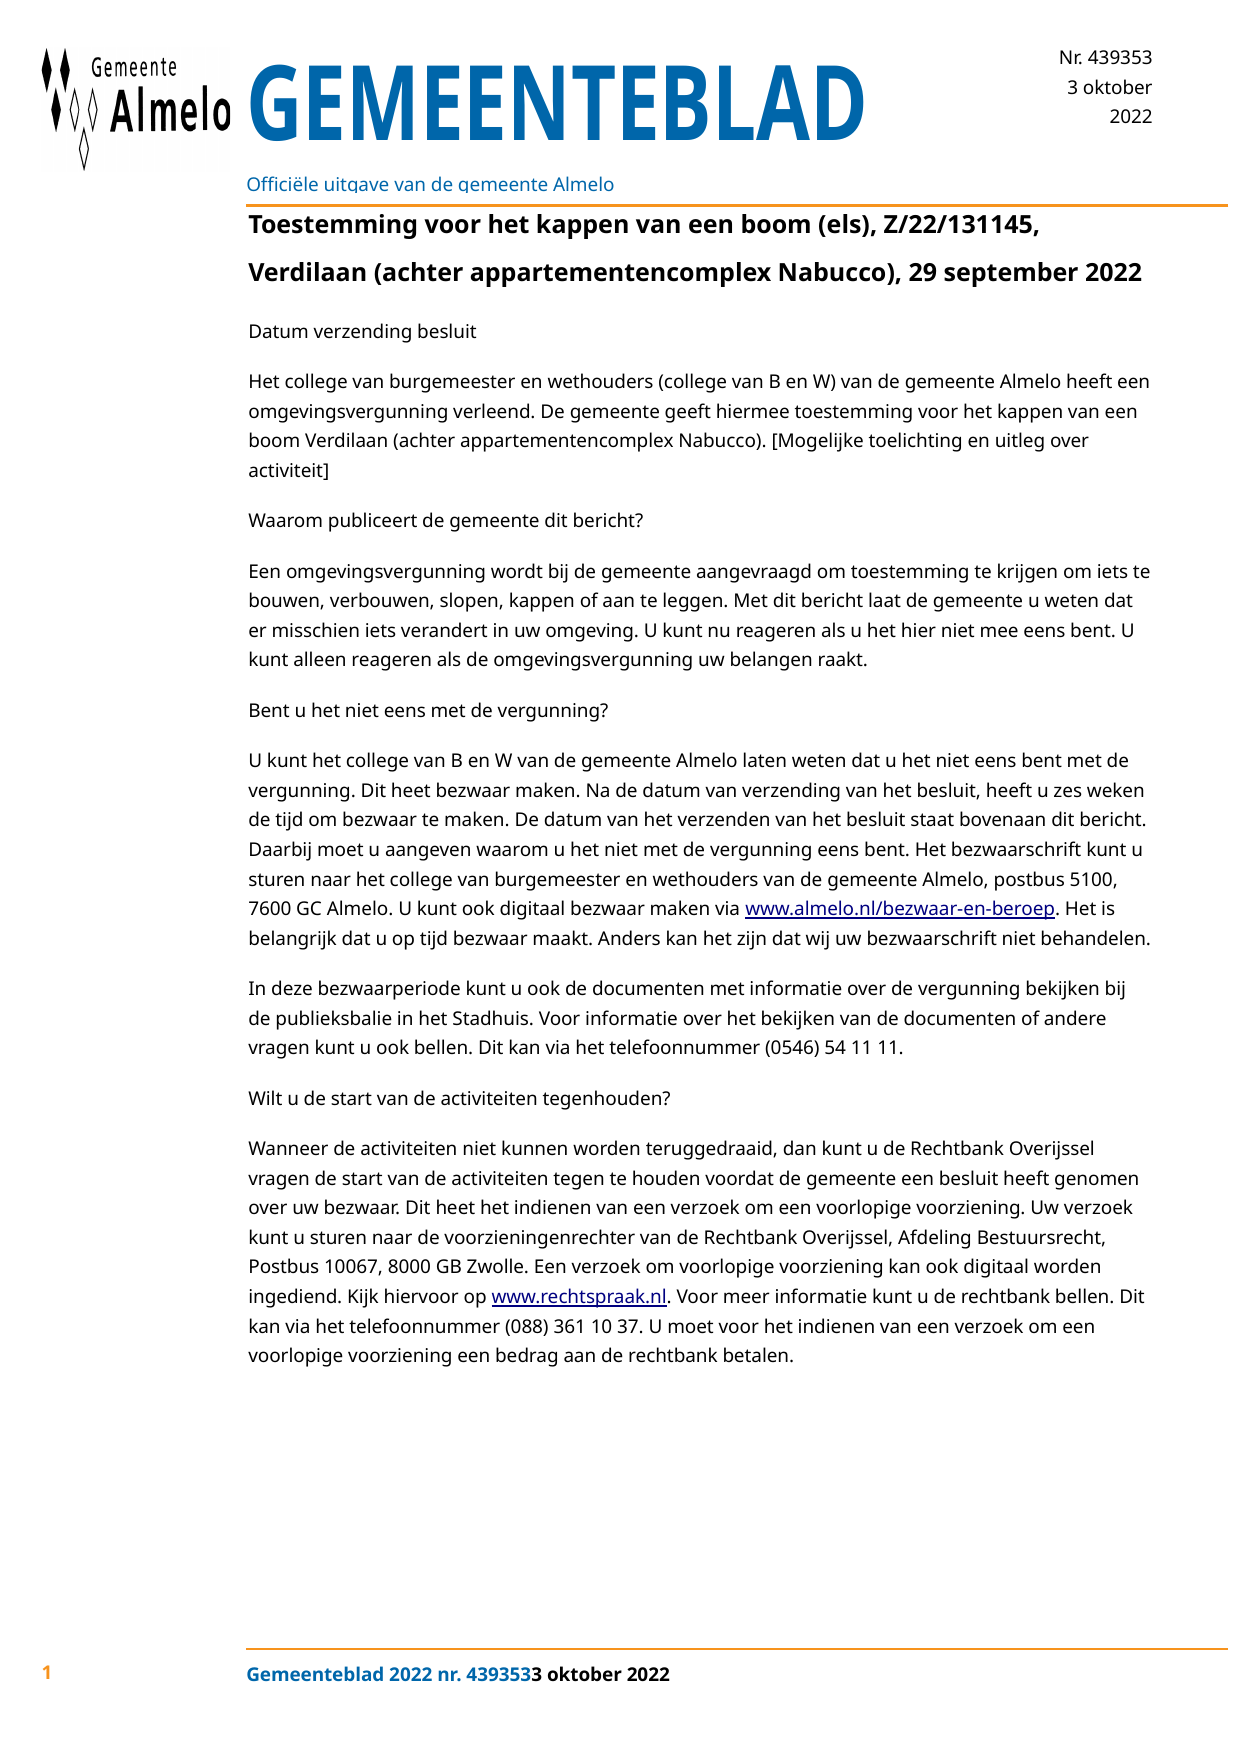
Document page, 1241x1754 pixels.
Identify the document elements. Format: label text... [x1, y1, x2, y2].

text U kunt het college van B en W van de gemeente Almelo laten weten dat u het niet eens bent met de vergunning. Dit heet bezwaar maken. Na de datum van verzending van het besluit, heeft u zes weken de tijd om bezwaar te maken. De datum van het verzenden van het besluit staat bovenaan dit bericht. Daarbij moet u aangeven waarom u het niet met de vergunning eens bent. Het bezwaarschrift kunt u sturen naar het college van burgemeester en wethouders van de gemeente Almelo, postbus 5100, 7600 GC Almelo. U kunt ook digitaal bezwaar maken via www.almelo.nl/bezwaar-en-beroep. Het is belangrijk dat u op tijd bezwaar maakt. Anders kan het zijn dat wij uw bezwaarschrift niet behandelen. [248, 747, 1152, 951]
text Het college van burgemeester en wethouders (college van B en W) van de gemeente Almelo heeft een omgevingsvergunning verleend. De gemeente geeft hiermee toestemming voor het kappen van een boom Verdilaan (achter appartementencomplex Nabucco). [Mogelijke toelichting en uitleg over activiteit] [248, 368, 1152, 483]
text Wilt u de start van de activiteiten tegenhouden? [248, 1085, 1152, 1111]
text In deze bezwaarperiode kunt u ook de documenten met informatie over de vergunning bekijken bij de publieksbalie in het Stadhuis. Voor informatie over het bekijken van de documenten of andere vragen kunt u ook bellen. Dit kan via het telefoonnummer (0546) 54 11 11. [248, 975, 1152, 1060]
picture [41, 47, 231, 172]
text Datum verzending besluit [248, 318, 1152, 344]
text Een omgevingsvergunning wordt bij de gemeente aangevraagd om toestemming te krijgen om iets te bouwen, verbouwen, slopen, kappen of aan te leggen. Met dit bericht laat de gemeente u weten dat er misschien iets verandert in uw omgeving. U kunt nu reageren als u het hier niet mee eens bent. U kunt alleen reageren als de omgevingsvergunning uw belangen raakt. [248, 558, 1152, 672]
text Waarom publiceert de gemeente dit bericht? [248, 507, 1152, 533]
text Bent u het niet eens met de vergunning? [248, 697, 1152, 723]
text Toestemming voor het kappen van een boom (els), Z/22/131145, Verdilaan (achter appartementencomplex Nabucco), 29 september 2022 [248, 207, 1152, 288]
text Wanneer de activiteiten niet kunnen worden teruggedraaid, dan kunt u de Rechtbank Overijssel vragen de start van de activiteiten tegen te houden voordat de gemeente een besluit heeft genomen over uw bezwaar. Dit heet het indienen van een verzoek om een voorlopige voorziening. Uw verzoek kunt u sturen naar de voorzieningenrechter van de Rechtbank Overijssel, Afdeling Bestuursrecht, Postbus 10067, 8000 GB Zwolle. Een verzoek om voorlopige voorziening kan ook digitaal worden ingediend. Kijk hiervoor op www.rechtspraak.nl. Voor meer informatie kunt u de rechtbank bellen. Dit kan via het telefoonnummer (088) 361 10 37. U moet voor het indienen van een verzoek om een voorlopige voorziening een bedrag aan de rechtbank betalen. [248, 1135, 1152, 1368]
